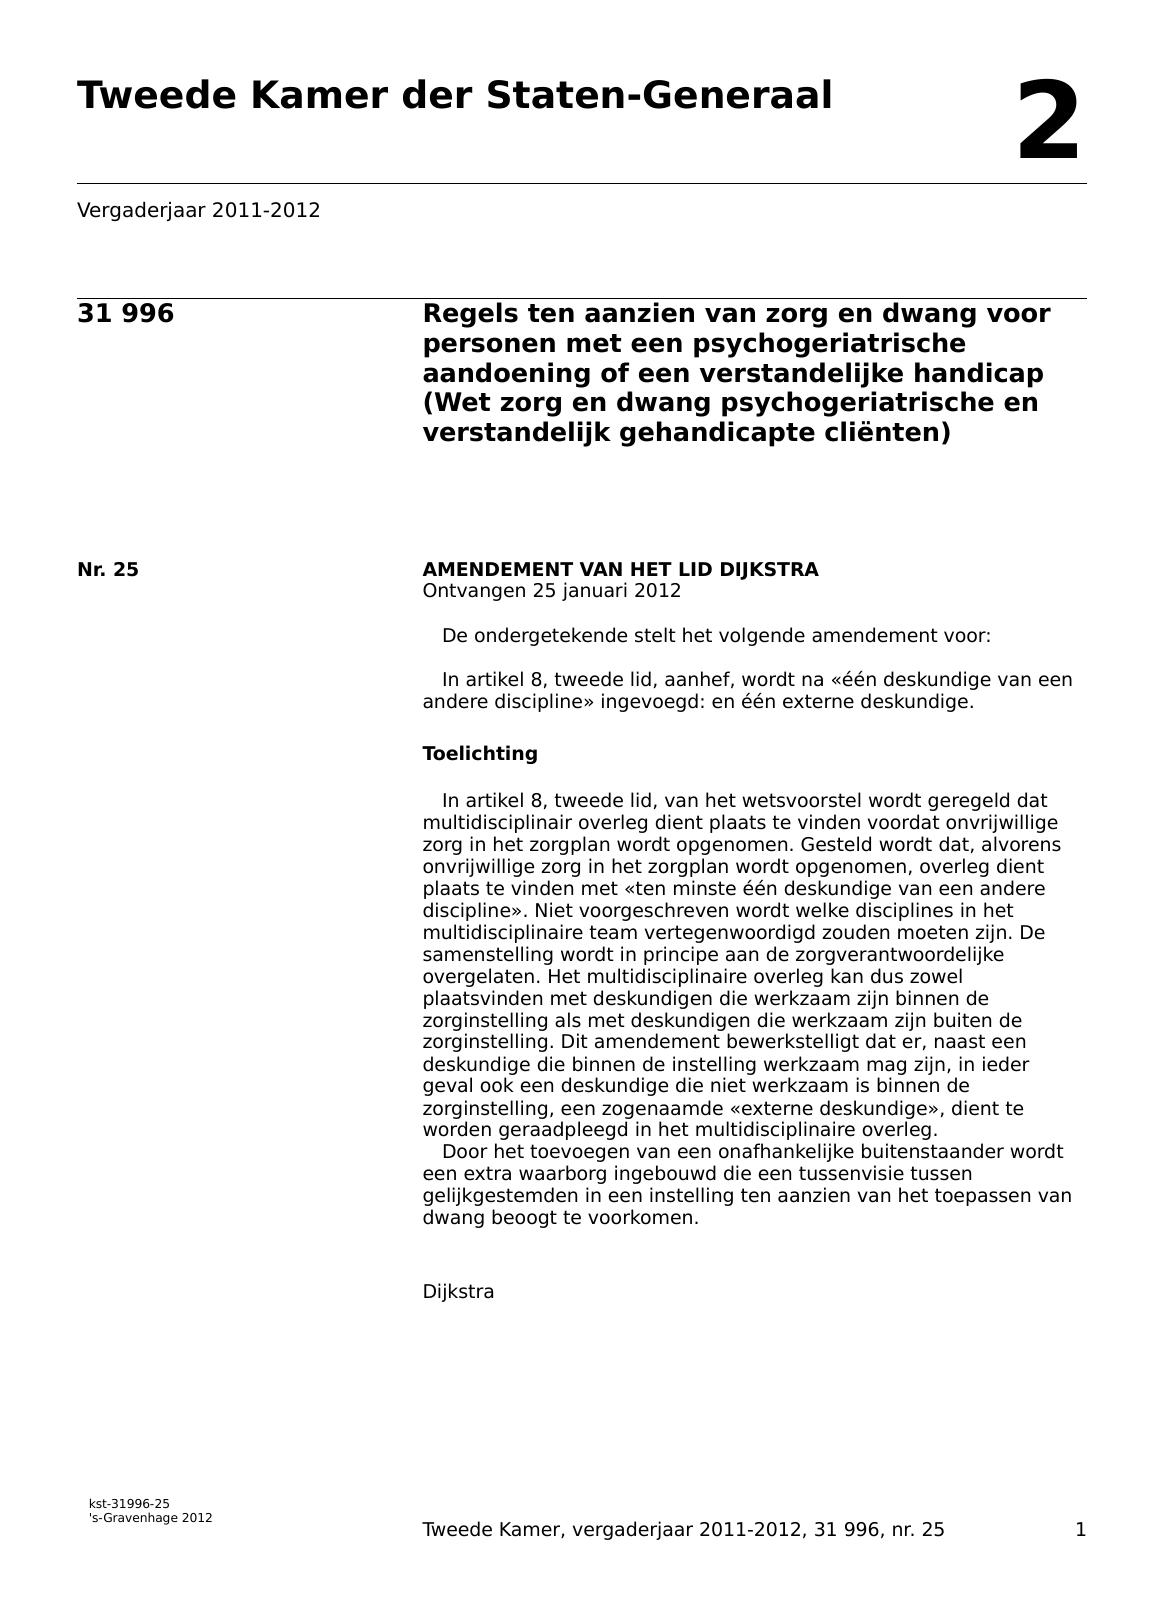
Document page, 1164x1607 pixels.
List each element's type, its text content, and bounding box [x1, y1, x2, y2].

subtitle Toelichting [422, 743, 1087, 765]
text 's-Gravenhage 2012 [88, 1511, 323, 1525]
text In artikel 8, tweede lid, aanhef, wordt na «één deskundige van een andere discipline» ingevoegd: en één externe deskundige. [422, 669, 1087, 713]
subtitle Nr. 25 AMENDEMENT VAN HET LID DIJKSTRA [77, 558, 1087, 580]
subtitle 31 996 Regels ten aanzien van zorg en dwang voor personen met een psychogeriatrische aandoening of een verstandelijke handicap (Wet zorg en dwang psychogeriatrische en verstandelijk gehandicapte cliënten) [77, 299, 1087, 447]
table_header 2 [886, 59, 1087, 183]
text De ondergetekende stelt het volgende amendement voor: [422, 624, 1087, 647]
text In artikel 8, tweede lid, van het wetsvoorstel wordt geregeld dat multidisciplinair overleg dient plaats te vinden voordat onvrijwillige zorg in het zorgplan wordt opgenomen. Gesteld wordt dat, alvorens onvrijwillige zorg in het zorgplan wordt opgenomen, overleg dient plaats te vinden met «ten minste één deskundige van een andere discipline». Niet voorgeschreven wordt welke disciplines in het multidisciplinaire team vertegenwoordigd zouden moeten zijn. De samenstelling wordt in principe aan de zorgverantwoordelijke overgelaten. Het multidisciplinaire overleg kan dus zowel plaatsvinden met deskundigen die werkzaam zijn binnen de zorginstelling als met deskundigen die werkzaam zijn buiten de zorginstelling. Dit amendement bewerkstelligt dat er, naast een deskundige die binnen de instelling werkzaam mag zijn, in ieder geval ook een deskundige die niet werkzaam is binnen de zorginstelling, een zogenaamde «externe deskundige», dient te worden geraadpleegd in het multidisciplinaire overleg. [422, 790, 1087, 1141]
text Dijkstra [422, 1259, 1087, 1303]
table_header Tweede Kamer der Staten-Generaal [77, 59, 886, 183]
text Ontvangen 25 januari 2012 [422, 580, 1087, 602]
text kst-31996-25 [88, 1497, 323, 1511]
table_cell Vergaderjaar 2011-2012 [77, 184, 1087, 298]
text Door het toevoegen van een onafhankelijke buitenstaander wordt een extra waarborg ingebouwd die een tussenvisie tussen gelijkgestemden in een instelling ten aanzien van het toepassen van dwang beoogt te voorkomen. [422, 1141, 1087, 1229]
